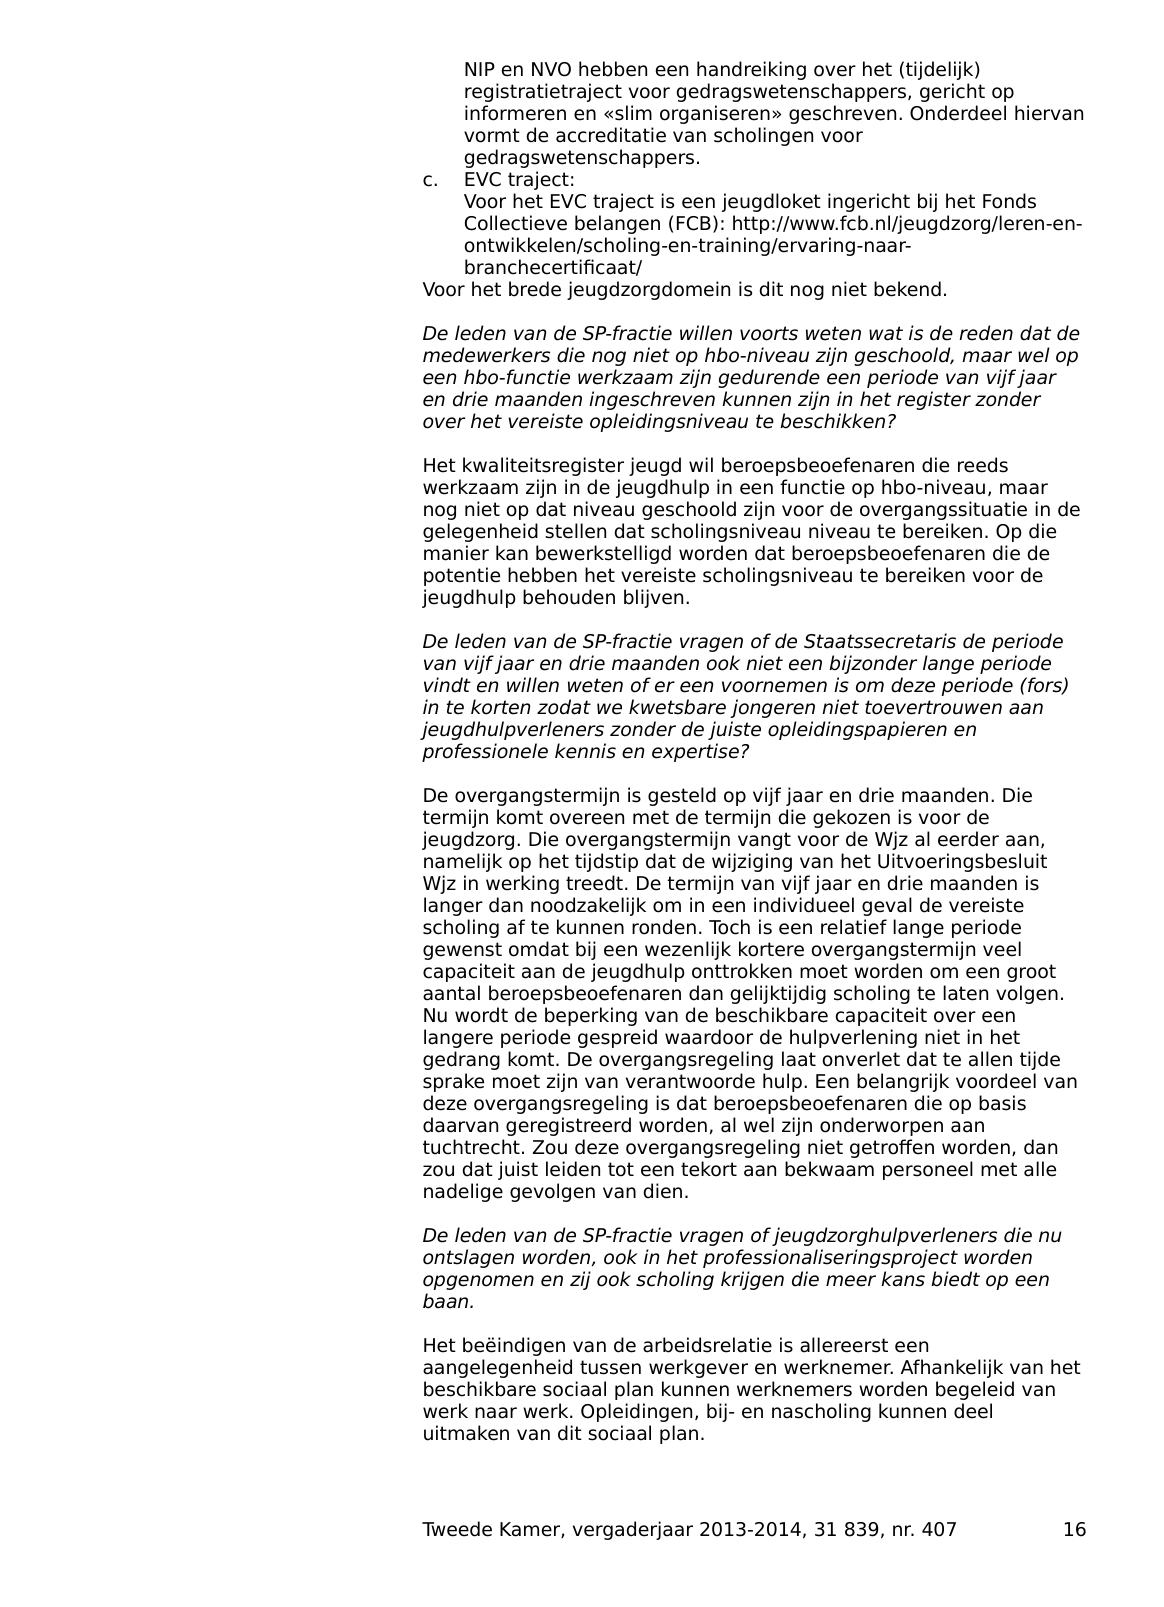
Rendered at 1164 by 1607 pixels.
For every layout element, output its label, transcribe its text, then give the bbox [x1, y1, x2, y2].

text c. EVC traject: [422, 169, 1087, 191]
text Het beëindigen van de arbeidsrelatie is allereerst een aangelegenheid tussen werkgever en werknemer. Afhankelijk van het beschikbare sociaal plan kunnen werknemers worden begeleid van werk naar werk. Opleidingen, bij- en nascholing kunnen deel uitmaken van dit sociaal plan. [422, 1335, 1087, 1445]
text Het kwaliteitsregister jeugd wil beroepsbeoefenaren die reeds werkzaam zijn in de jeugdhulp in een functie op hbo-niveau, maar nog niet op dat niveau geschoold zijn voor de overgangssituatie in de gelegenheid stellen dat scholingsniveau niveau te bereiken. Op die manier kan bewerkstelligd worden dat beroepsbeoefenaren die de potentie hebben het vereiste scholingsniveau te bereiken voor de jeugdhulp behouden blijven. [422, 455, 1087, 609]
text De leden van de SP-fractie willen voorts weten wat is de reden dat de medewerkers die nog niet op hbo-niveau zijn geschoold, maar wel op een hbo-functie werkzaam zijn gedurende een periode van vijf jaar en drie maanden ingeschreven kunnen zijn in het register zonder over het vereiste opleidingsniveau te beschikken? [422, 323, 1087, 433]
text De overgangstermijn is gesteld op vijf jaar en drie maanden. Die termijn komt overeen met de termijn die gekozen is voor de jeugdzorg. Die overgangstermijn vangt voor de Wjz al eerder aan, namelijk op het tijdstip dat de wijziging van het Uitvoeringsbesluit Wjz in werking treedt. De termijn van vijf jaar en drie maanden is langer dan noodzakelijk om in een individueel geval de vereiste scholing af te kunnen ronden. Toch is een relatief lange periode gewenst omdat bij een wezenlijk kortere overgangstermijn veel capaciteit aan de jeugdhulp onttrokken moet worden om een groot aantal beroepsbeoefenaren dan gelijktijdig scholing te laten volgen. Nu wordt de beperking van de beschikbare capaciteit over een langere periode gespreid waardoor de hulpverlening niet in het gedrang komt. De overgangsregeling laat onverlet dat te allen tijde sprake moet zijn van verantwoorde hulp. Een belangrijk voordeel van deze overgangsregeling is dat beroepsbeoefenaren die op basis daarvan geregistreerd worden, al wel zijn onderworpen aan tuchtrecht. Zou deze overgangsregeling niet getroffen worden, dan zou dat juist leiden tot een tekort aan bekwaam personeel met alle nadelige gevolgen van dien. [422, 785, 1087, 1203]
text NIP en NVO hebben een handreiking over het (tijdelijk) registratietraject voor gedragswetenschappers, gericht op informeren en «slim organiseren» geschreven. Onderdeel hiervan vormt de accreditatie van scholingen voor gedragswetenschappers. [464, 59, 1087, 169]
text De leden van de SP-fractie vragen of de Staatssecretaris de periode van vijf jaar en drie maanden ook niet een bijzonder lange periode vindt en willen weten of er een voornemen is om deze periode (fors) in te korten zodat we kwetsbare jongeren niet toevertrouwen aan jeugdhulpverleners zonder de juiste opleidingspapieren en professionele kennis en expertise? [422, 631, 1087, 763]
text Voor het EVC traject is een jeugdloket ingericht bij het Fonds Collectieve belangen (FCB): http://www.fcb.nl/jeugdzorg/leren-en-ontwikkelen/scholing-en-training/ervaring-naar-branchecertificaat/ [464, 191, 1087, 279]
text De leden van de SP-fractie vragen of jeugdzorghulpverleners die nu ontslagen worden, ook in het professionaliseringsproject worden opgenomen en zij ook scholing krijgen die meer kans biedt op een baan. [422, 1225, 1087, 1313]
text Voor het brede jeugdzorgdomein is dit nog niet bekend. [422, 279, 1087, 301]
